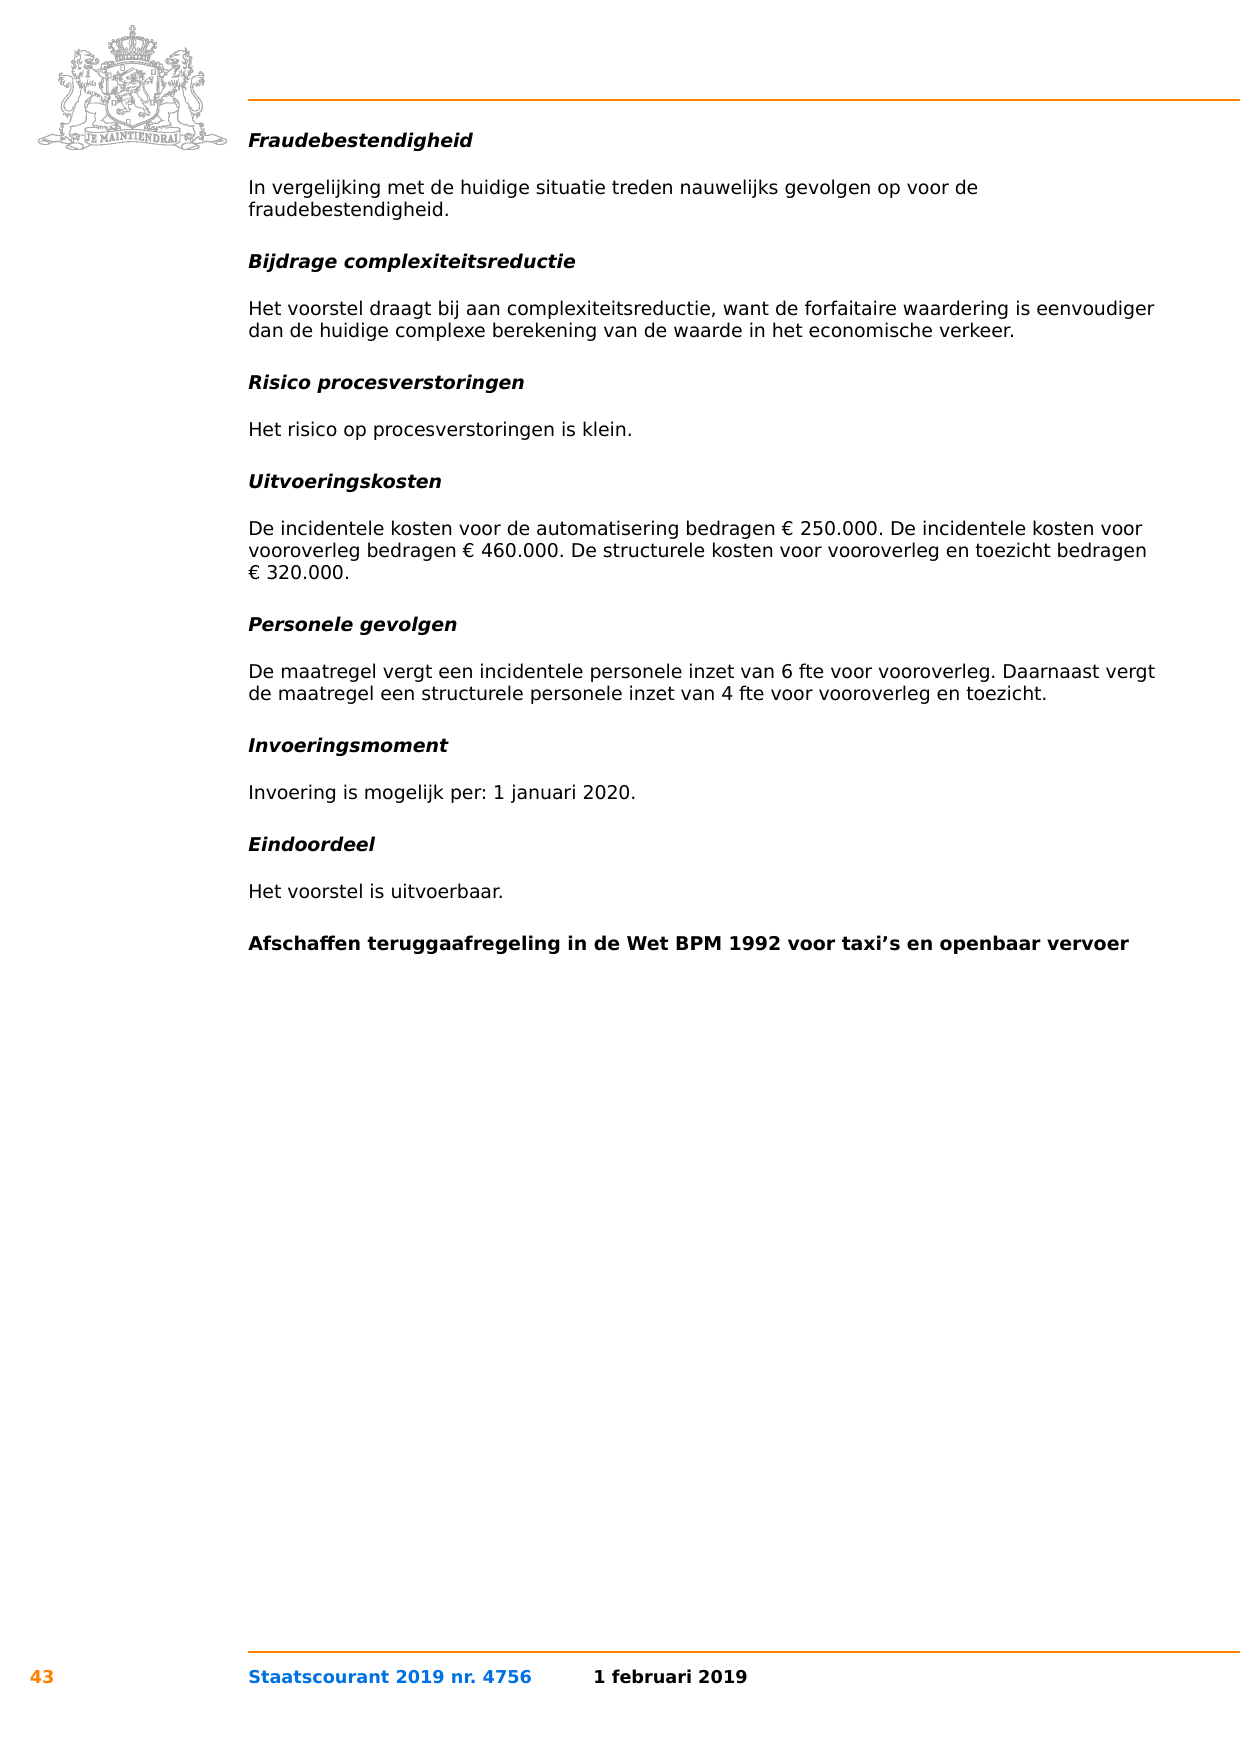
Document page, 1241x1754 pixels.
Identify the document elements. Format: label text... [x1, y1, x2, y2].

text De incidentele kosten voor de automatisering bedragen € 250.000. De incidentele kosten voor vooroverleg bedragen € 460.000. De structurele kosten voor vooroverleg en toezicht bedragen € 320.000. [248, 518, 1163, 584]
subtitle Afschaffen teruggaafregeling in de Wet BPM 1992 voor taxi’s en openbaar vervoer [248, 932, 1163, 954]
text Het voorstel draagt bij aan complexiteitsreductie, want de forfaitaire waardering is eenvoudiger dan de huidige complexe berekening van de waarde in het economische verkeer. [248, 298, 1163, 342]
text Het voorstel is uitvoerbaar. [248, 881, 1163, 902]
subtitle Invoeringsmoment [248, 734, 1163, 757]
text De maatregel vergt een incidentele personele inzet van 6 fte voor vooroverleg. Daarnaast vergt de maatregel een structurele personele inzet van 4 fte voor vooroverleg en toezicht. [248, 661, 1163, 704]
subtitle Bijdrage complexiteitsreductie [248, 251, 1163, 273]
subtitle Personele gevolgen [248, 614, 1163, 636]
subtitle Risico procesverstoringen [248, 372, 1163, 394]
text Het risico op procesverstoringen is klein. [248, 419, 1163, 441]
subtitle Uitvoeringskosten [248, 471, 1163, 493]
picture [38, 25, 227, 150]
subtitle Fraudebestendigheid [248, 130, 1163, 152]
subtitle Eindoordeel [248, 833, 1163, 856]
text In vergelijking met de huidige situatie treden nauwelijks gevolgen op voor de fraudebestendigheid. [248, 177, 1163, 221]
text Invoering is mogelijk per: 1 januari 2020. [248, 782, 1163, 803]
